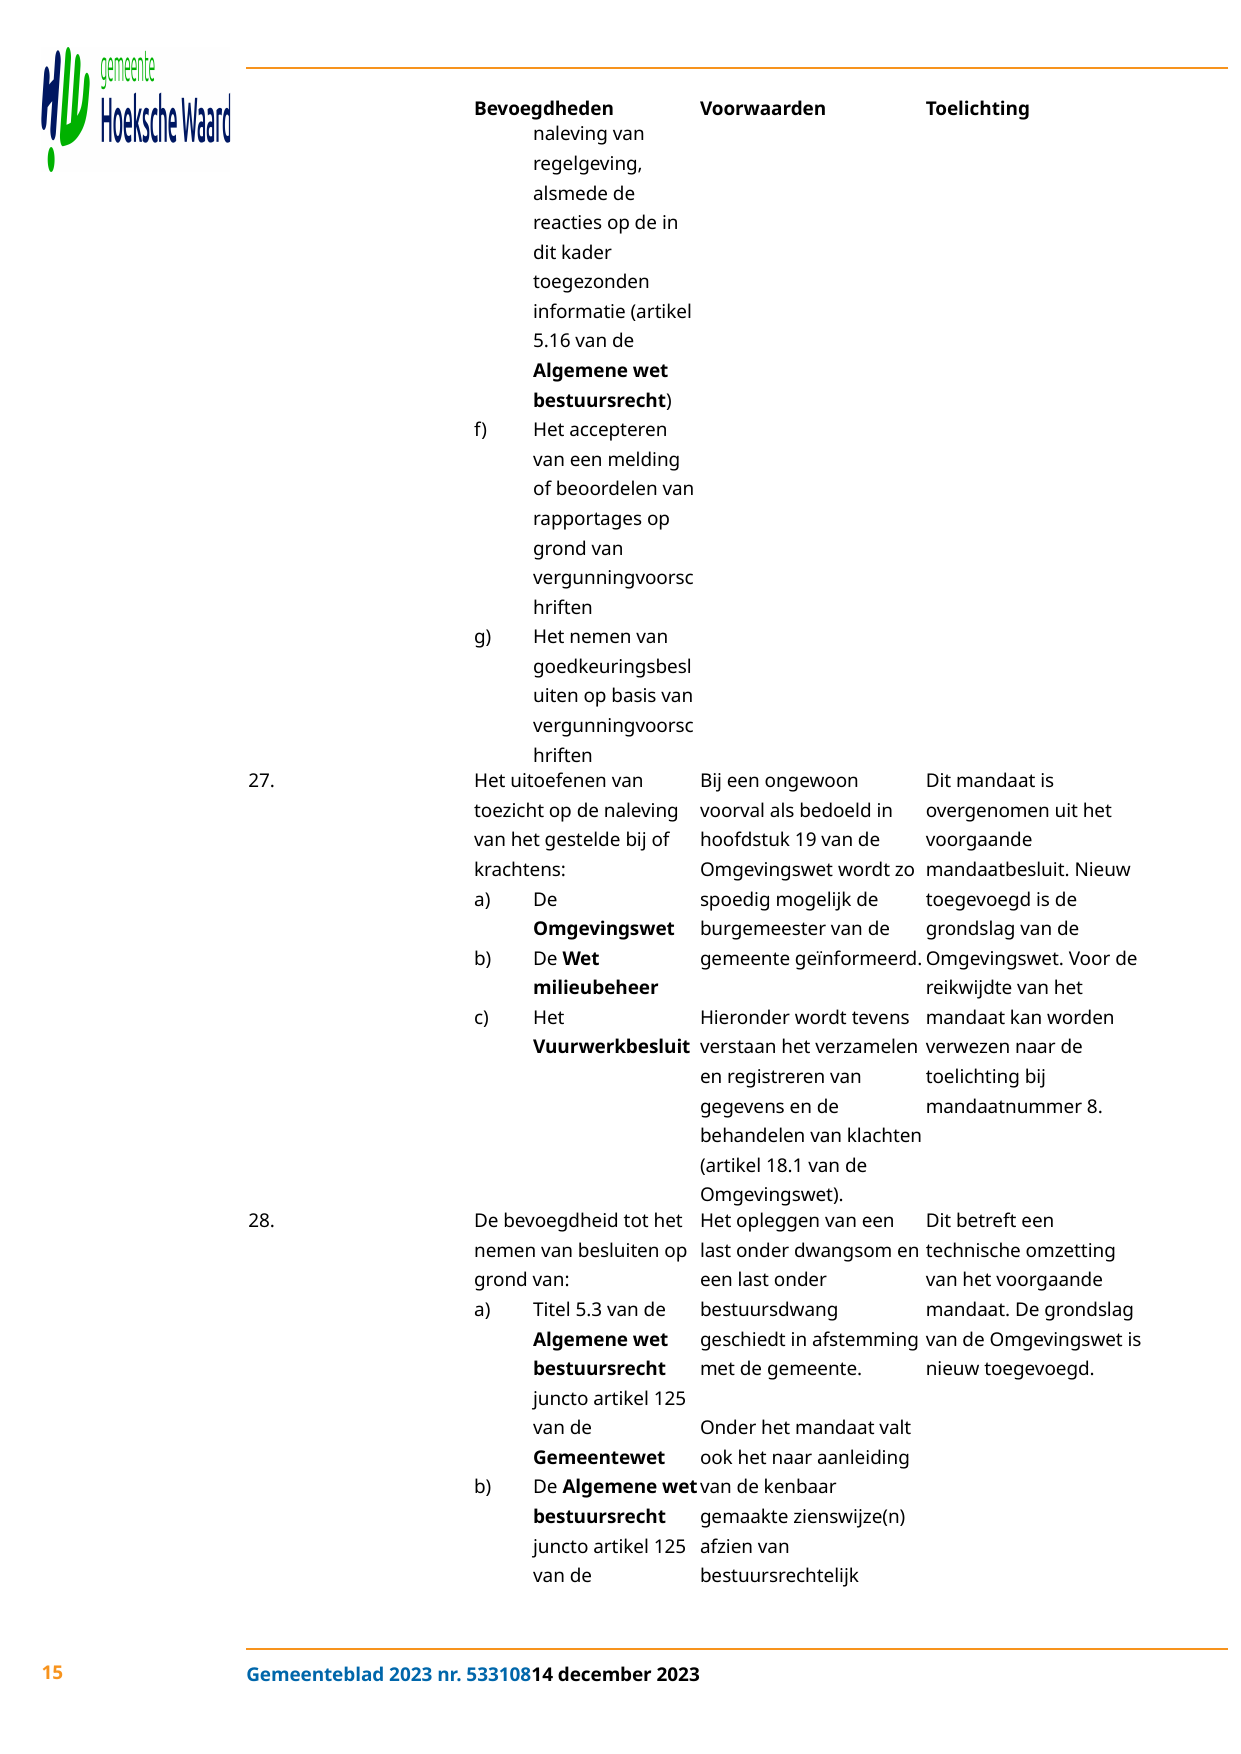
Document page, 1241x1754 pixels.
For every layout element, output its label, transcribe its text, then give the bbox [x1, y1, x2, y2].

table_header Bevoegdheden [474, 95, 700, 121]
table_cell [700, 121, 926, 767]
table_cell [926, 121, 1152, 767]
table_cell Dit betreft een technische omzetting van het voorgaande mandaat. De grondslag van de Omgevingswet is nieuw toegevoegd. [926, 1208, 1152, 1588]
picture [41, 47, 231, 172]
table_cell Het opleggen van een last onder dwangsom en een last onder bestuursdwang geschiedt in afstemming met de gemeente. Onder het mandaat valt ook het naar aanleiding van de kenbaar gemaakte zienswijze(n) afzien van bestuursrechtelijk [700, 1208, 926, 1588]
table_cell naleving van regelgeving, alsmede de reacties op de in dit kader toegezonden informatie (artikel 5.16 van de Algemene wet bestuursrecht) Het accepteren van een melding of beoordelen van rapportages op grond van vergunningvoorschriften Het nemen van goedkeuringsbesluiten op basis van vergunningvoorschriften [474, 121, 700, 767]
table_cell Dit mandaat is overgenomen uit het voorgaande mandaatbesluit. Nieuw toegevoegd is de grondslag van de Omgevingswet. Voor de reikwijdte van het mandaat kan worden verwezen naar de toelichting bij mandaatnummer 8. [926, 768, 1152, 1207]
table_cell 27. [248, 768, 474, 1207]
table_header Voorwaarden [700, 95, 926, 121]
table_cell De bevoegdheid tot het nemen van besluiten op grond van: Titel 5.3 van de Algemene wet bestuursrecht juncto artikel 125 van de Gemeentewet De Algemene wet bestuursrecht juncto artikel 125 van de [474, 1208, 700, 1588]
table_header Toelichting [926, 95, 1152, 121]
table_cell Bij een ongewoon voorval als bedoeld in hoofdstuk 19 van de Omgevingswet wordt zo spoedig mogelijk de burgemeester van de gemeente geïnformeerd. Hieronder wordt tevens verstaan het verzamelen en registreren van gegevens en de behandelen van klachten (artikel 18.1 van de Omgevingswet). [700, 768, 926, 1207]
table_cell [248, 121, 474, 767]
table_header [248, 95, 474, 121]
table_cell 28. [248, 1208, 474, 1588]
table_cell Het uitoefenen van toezicht op de naleving van het gestelde bij of krachtens: De Omgevingswet De Wet milieubeheer Het Vuurwerkbesluit [474, 768, 700, 1207]
